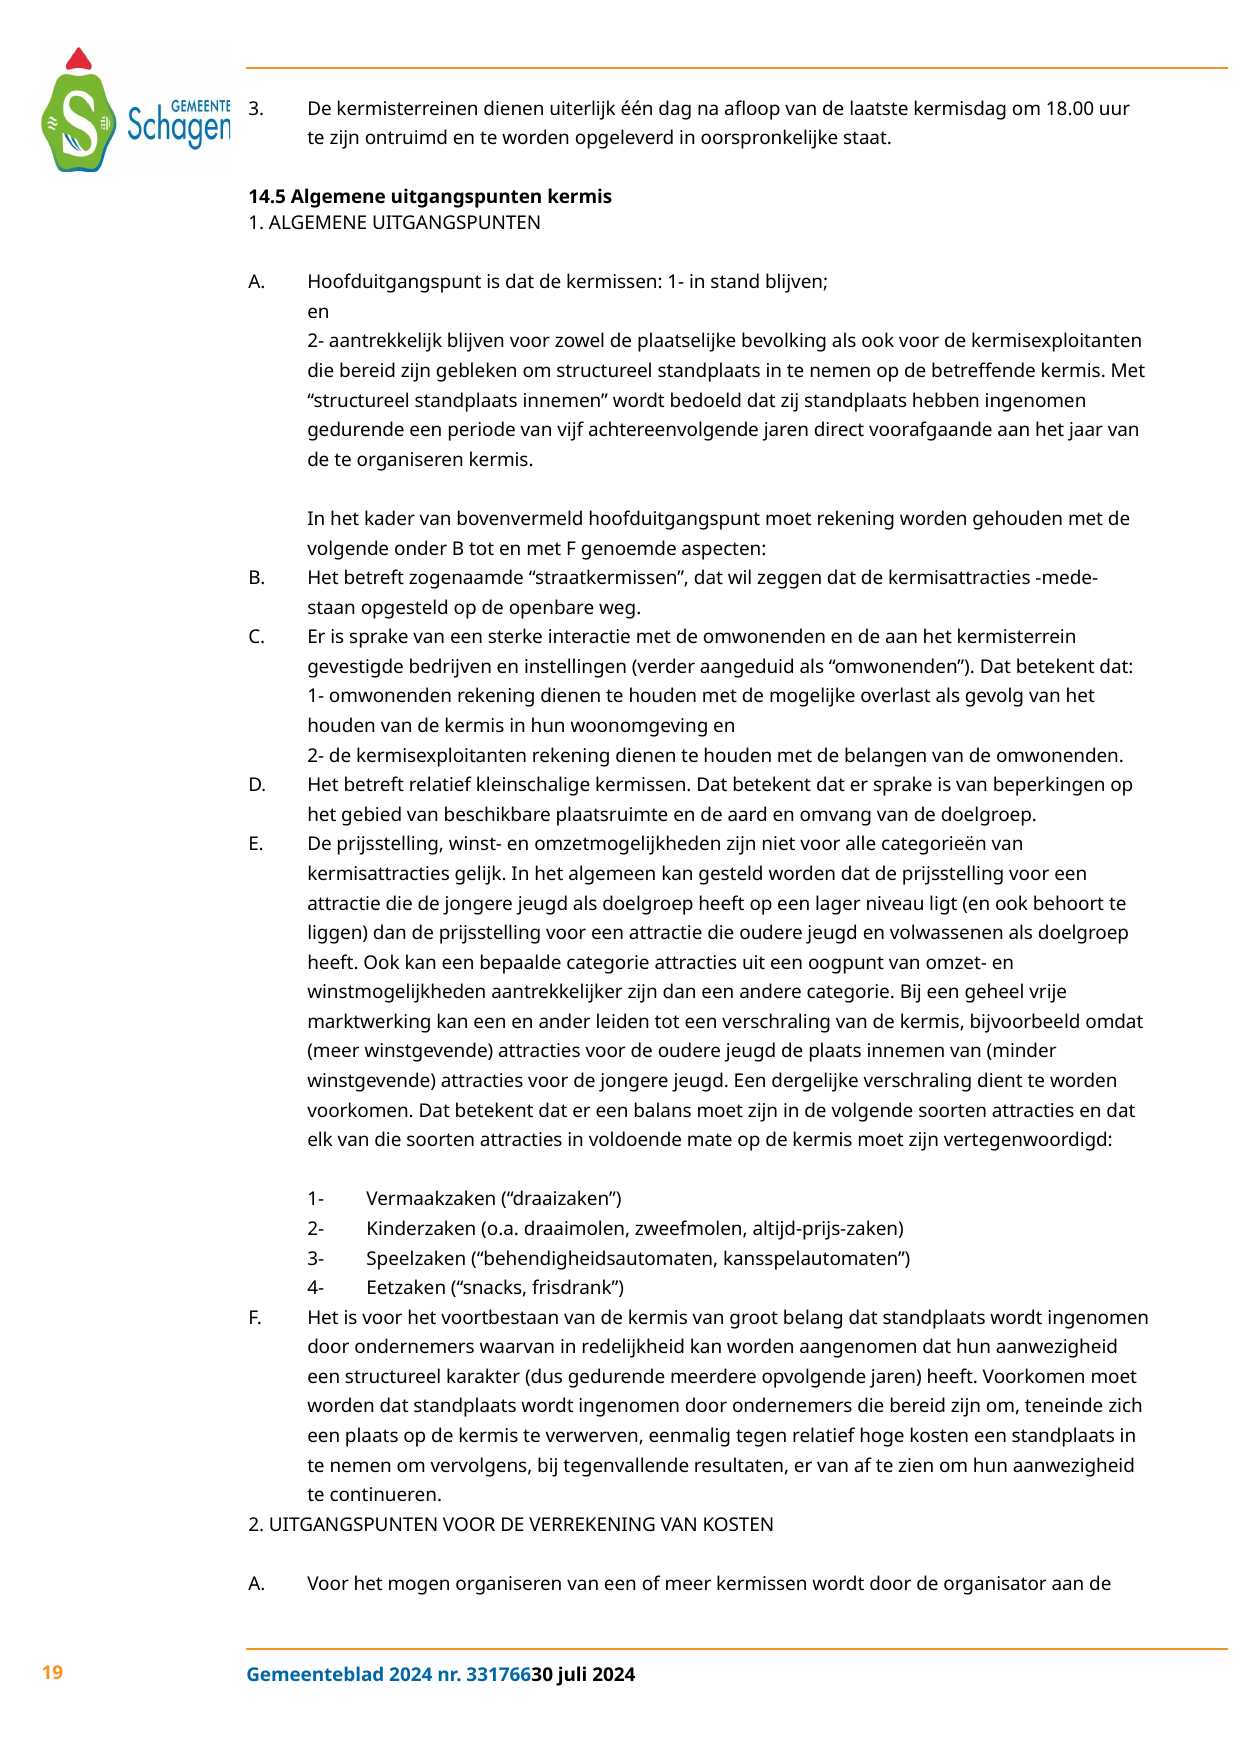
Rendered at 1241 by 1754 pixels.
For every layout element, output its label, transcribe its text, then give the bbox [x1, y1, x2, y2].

list In het kader van bovenvermeld hoofduitgangspunt moet rekening worden gehouden met de volgende onder B tot en met F genoemde aspecten: [248, 505, 1152, 560]
text 1. ALGEMENE UITGANGSPUNTEN [248, 209, 1152, 235]
picture [41, 47, 231, 172]
list Hoofduitgangspunt is dat de kermissen: 1- in stand blijven; [248, 268, 1152, 294]
list Er is sprake van een sterke interactie met de omwonenden en de aan het kermisterrein gevestigde bedrijven en instellingen (verder aangeduid als “omwonenden”). Dat betekent dat: 1- omwonenden rekening dienen te houden met de mogelijke overlast als gevolg van het houden van de kermis in hun woonomgeving en [248, 623, 1152, 738]
list Het betreft zogenaamde “straatkermissen”, dat wil zeggen dat de kermisattracties -mede- staan opgesteld op de openbare weg. [248, 564, 1152, 619]
list Kinderzaken (o.a. draaimolen, zweefmolen, altijd-prijs-zaken) [307, 1215, 1152, 1241]
list De kermisterreinen dienen uiterlijk één dag na afloop van de laatste kermisdag om 18.00 uur te zijn ontruimd en te worden opgeleverd in oorspronkelijke staat. [248, 95, 1152, 150]
list en [248, 298, 1152, 324]
list Speelzaken (“behendigheidsautomaten, kansspelautomaten”) [307, 1245, 1152, 1270]
list 2- de kermisexploitanten rekening dienen te houden met de belangen van de omwonenden. [248, 742, 1152, 767]
text 2. UITGANGSPUNTEN VOOR DE VERREKENING VAN KOSTEN [248, 1511, 1152, 1537]
list Eetzaken (“snacks, frisdrank”) [307, 1274, 1152, 1300]
text 14.5 Algemene uitgangspunten kermis [248, 183, 1152, 209]
list Het betreft relatief kleinschalige kermissen. Dat betekent dat er sprake is van beperkingen op het gebied van beschikbare plaatsruimte en de aard en omvang van de doelgroep. [248, 771, 1152, 827]
list Het is voor het voortbestaan van de kermis van groot belang dat standplaats wordt ingenomen door ondernemers waarvan in redelijkheid kan worden aangenomen dat hun aanwezigheid een structureel karakter (dus gedurende meerdere opvolgende jaren) heeft. Voorkomen moet worden dat standplaats wordt ingenomen door ondernemers die bereid zijn om, teneinde zich een plaats op de kermis te verwerven, eenmalig tegen relatief hoge kosten een standplaats in te nemen om vervolgens, bij tegenvallende resultaten, er van af te zien om hun aanwezigheid te continueren. [248, 1304, 1152, 1507]
list Voor het mogen organiseren van een of meer kermissen wordt door de organisator aan de [248, 1570, 1152, 1596]
list Vermaakzaken (“draaizaken”) [307, 1186, 1152, 1211]
list De prijsstelling, winst- en omzetmogelijkheden zijn niet voor alle categorieën van kermisattracties gelijk. In het algemeen kan gesteld worden dat de prijsstelling voor een attractie die de jongere jeugd als doelgroep heeft op een lager niveau ligt (en ook behoort te liggen) dan de prijsstelling voor een attractie die oudere jeugd en volwassenen als doelgroep heeft. Ook kan een bepaalde categorie attracties uit een oogpunt van omzet- en winstmogelijkheden aantrekkelijker zijn dan een andere categorie. Bij een geheel vrije marktwerking kan een en ander leiden tot een verschraling van de kermis, bijvoorbeeld omdat (meer winstgevende) attracties voor de oudere jeugd de plaats innemen van (minder winstgevende) attracties voor de jongere jeugd. Een dergelijke verschraling dient te worden voorkomen. Dat betekent dat er een balans moet zijn in de volgende soorten attracties en dat elk van die soorten attracties in voldoende mate op de kermis moet zijn vertegenwoordigd: [248, 831, 1152, 1152]
list 2- aantrekkelijk blijven voor zowel de plaatselijke bevolking als ook voor de kermisexploitanten die bereid zijn gebleken om structureel standplaats in te nemen op de betreffende kermis. Met “structureel standplaats innemen” wordt bedoeld dat zij standplaats hebben ingenomen gedurende een periode van vijf achtereenvolgende jaren direct voorafgaande aan het jaar van de te organiseren kermis. [248, 328, 1152, 472]
